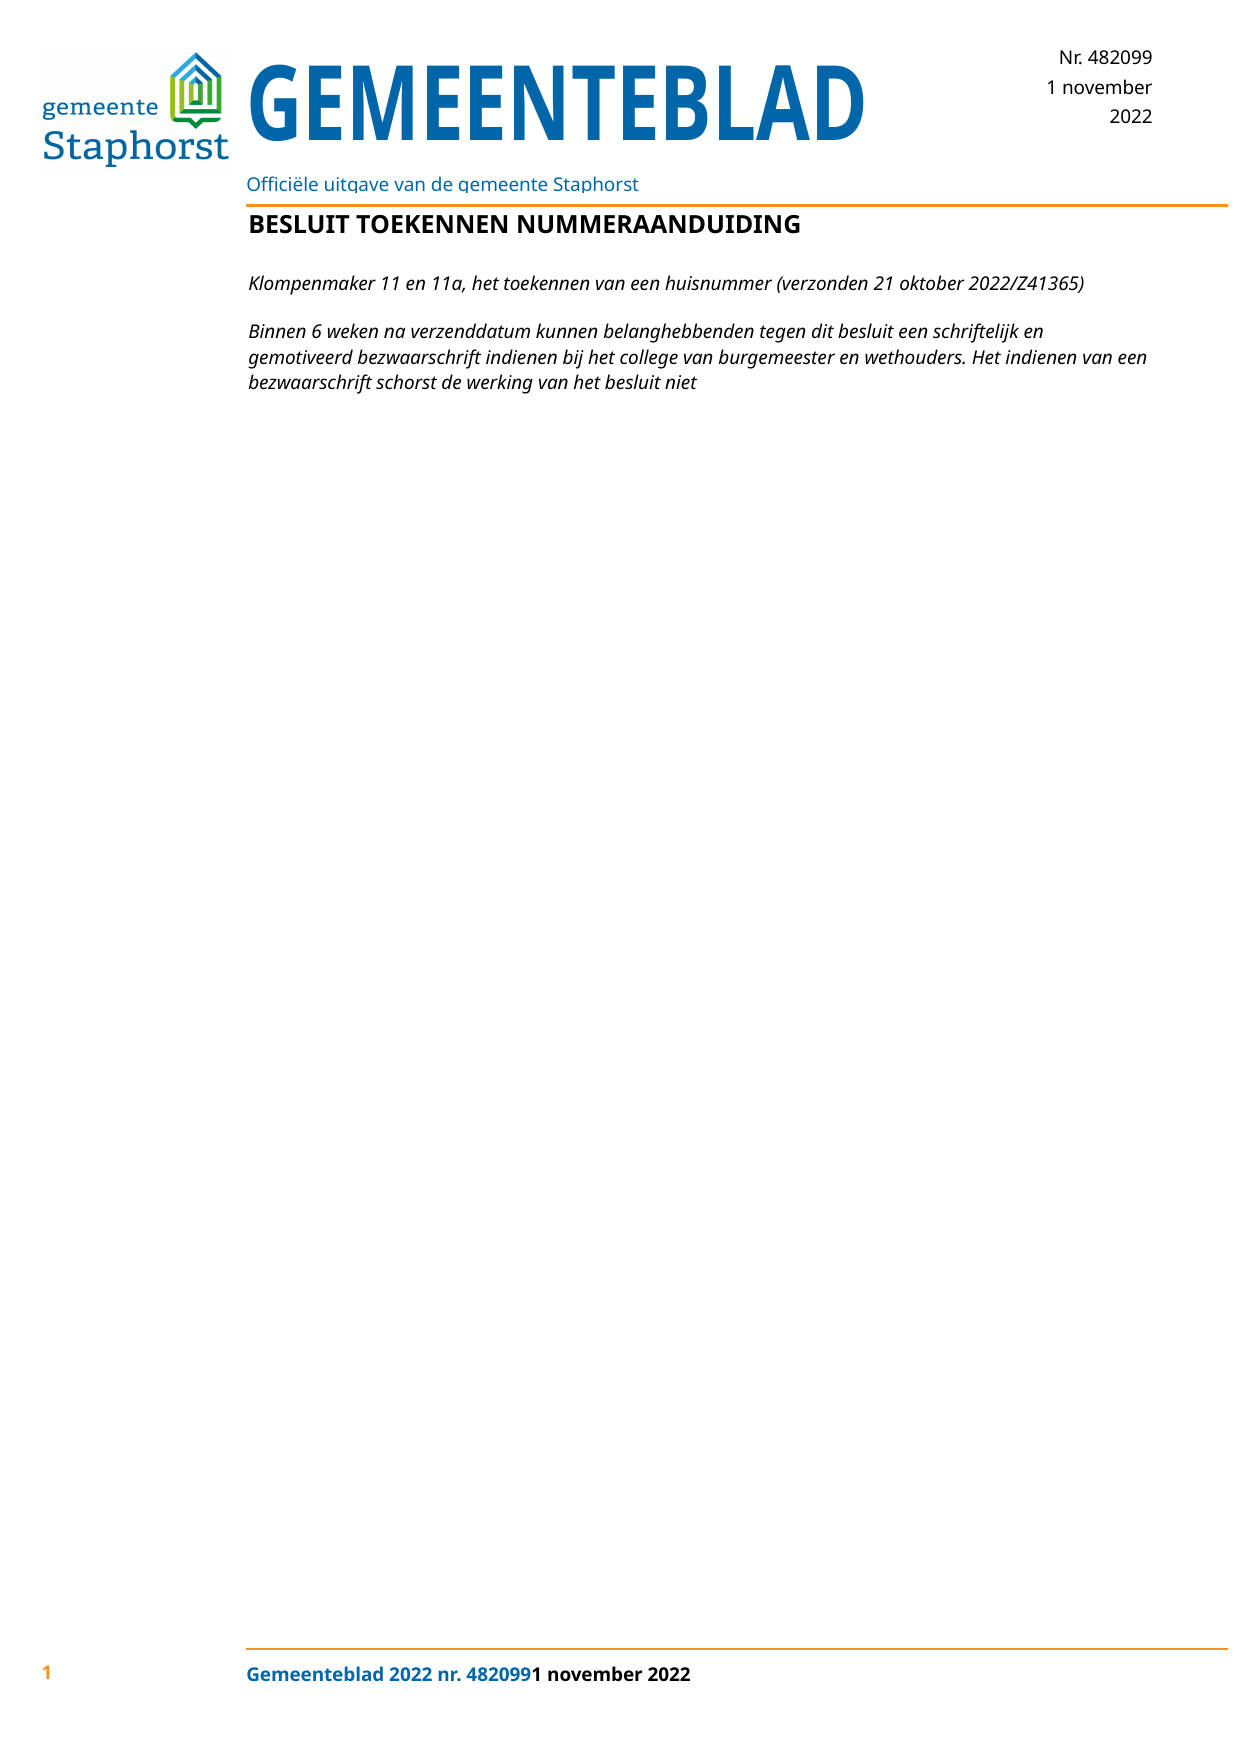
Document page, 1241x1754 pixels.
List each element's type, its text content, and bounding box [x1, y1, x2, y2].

text Klompenmaker 11 en 11a, het toekennen van een huisnummer (verzonden 21 oktober 2022/Z41365) [248, 270, 1152, 296]
text BESLUIT TOEKENNEN NUMMERAANDUIDING [248, 207, 1152, 241]
picture [41, 47, 231, 172]
text Binnen 6 weken na verzenddatum kunnen belanghebbenden tegen dit besluit een schriftelijk en gemotiveerd bezwaarschrift indienen bij het college van burgemeester en wethouders. Het indienen van een bezwaarschrift schorst de werking van het besluit niet [248, 318, 1152, 395]
